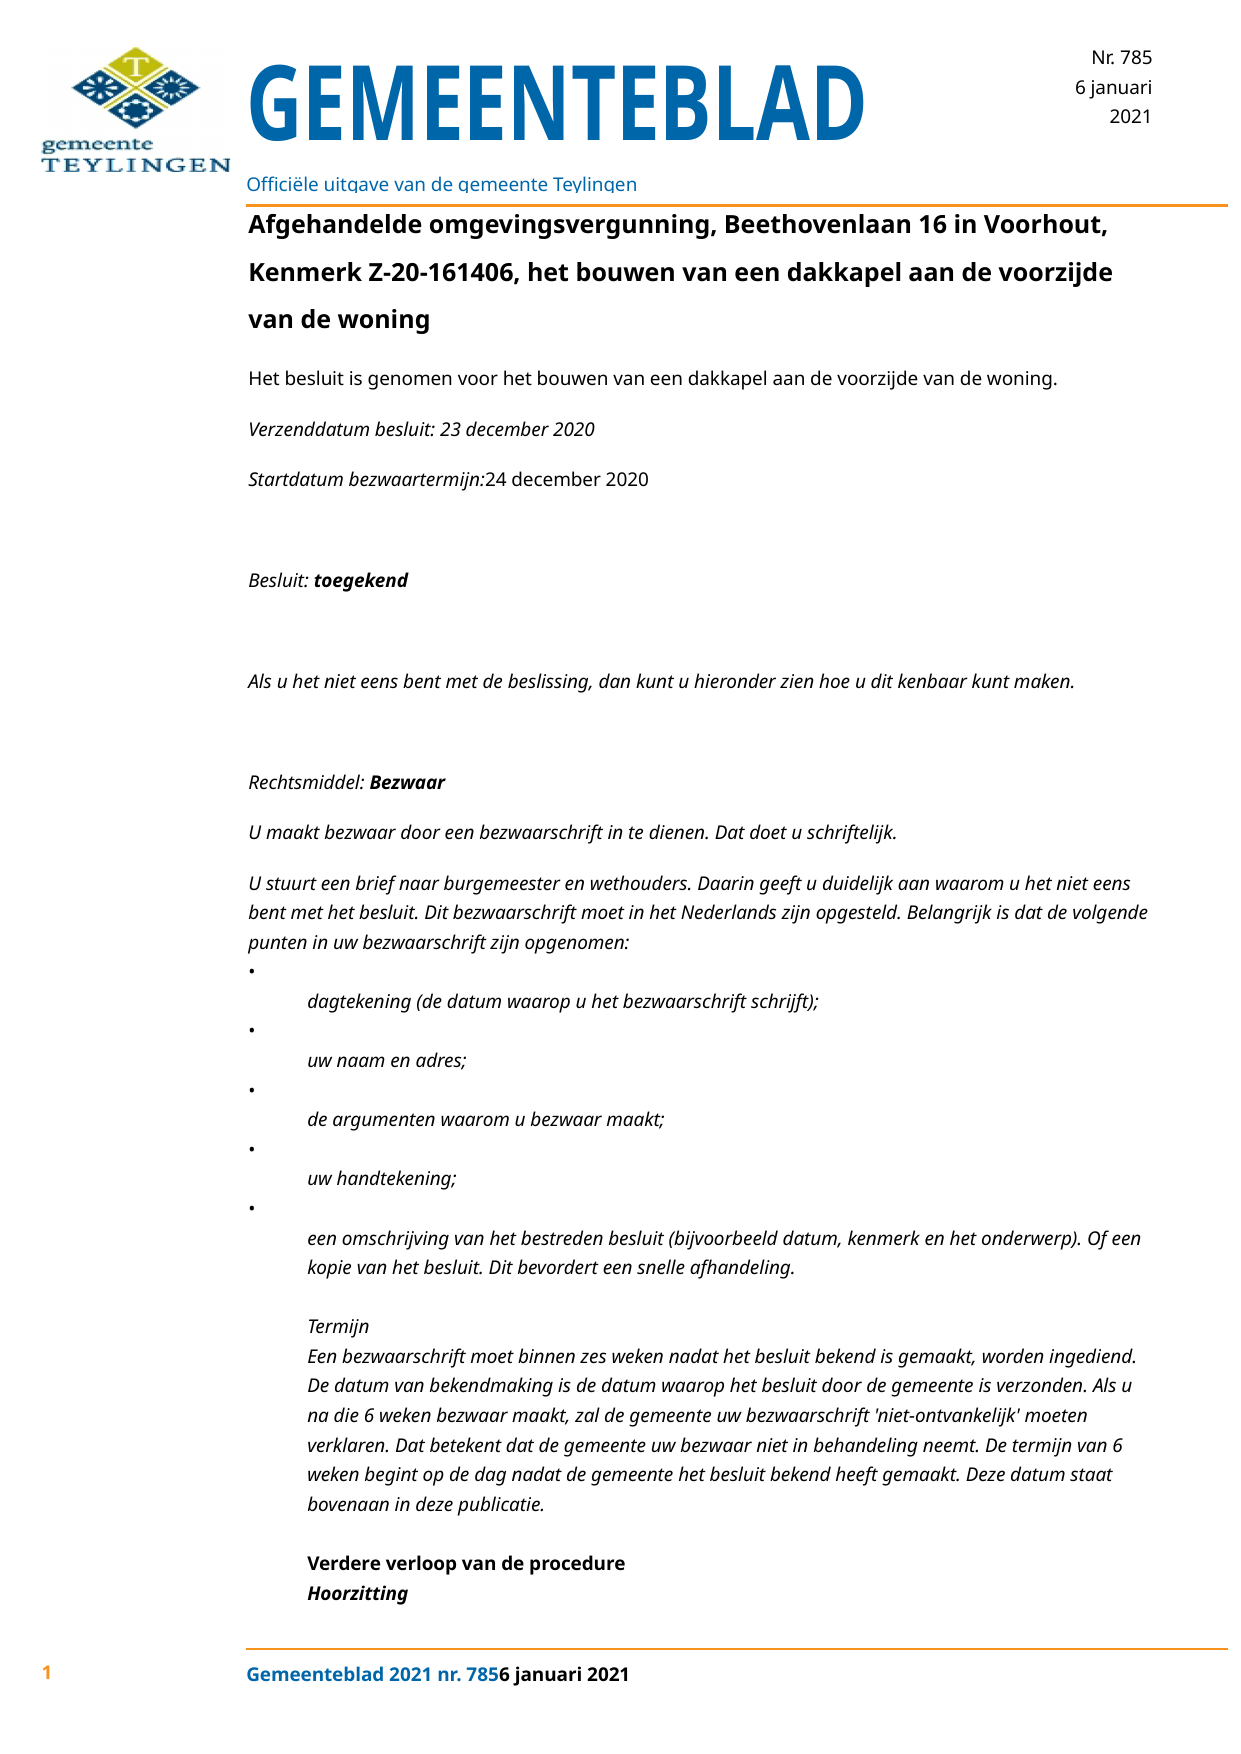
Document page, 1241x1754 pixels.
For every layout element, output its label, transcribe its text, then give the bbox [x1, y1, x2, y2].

text Afgehandelde omgevingsvergunning, Beethovenlaan 16 in Voorhout, Kenmerk Z-20-161406, het bouwen van een dakkapel aan de voorzijde van de woning [248, 207, 1152, 336]
list uw handtekening; [248, 1166, 1152, 1191]
list een omschrijving van het bestreden besluit (bijvoorbeeld datum, kenmerk en het onderwerp). Of een kopie van het besluit. Dit bevordert een snelle afhandeling. [248, 1225, 1152, 1280]
text Rechtsmiddel: Bezwaar [248, 769, 1152, 794]
list uw naam en adres; [248, 1047, 1152, 1073]
list de argumenten waarom u bezwaar maakt; [248, 1106, 1152, 1132]
picture [41, 47, 231, 172]
list Hoorzitting [248, 1580, 1152, 1605]
text Verzenddatum besluit: 23 december 2020 [248, 416, 1152, 442]
list Termijn [248, 1313, 1152, 1339]
list Een bezwaarschrift moet binnen zes weken nadat het besluit bekend is gemaakt, worden ingediend. De datum van bekendmaking is de datum waarop het besluit door de gemeente is verzonden. Als u na die 6 weken bezwaar maakt, zal de gemeente uw bezwaarschrift 'niet-ontvankelijk' moeten verklaren. Dat betekent dat de gemeente uw bezwaar niet in behandeling neemt. De termijn van 6 weken begint op de dag nadat de gemeente het besluit bekend heeft gemaakt. Deze datum staat bovenaan in deze publicatie. [248, 1343, 1152, 1517]
list dagtekening (de datum waarop u het bezwaarschrift schrijft); [248, 988, 1152, 1014]
text Startdatum bezwaartermijn:24 december 2020 [248, 466, 1152, 492]
text Besluit: toegekend [248, 567, 1152, 593]
text Als u het niet eens bent met de beslissing, dan kunt u hieronder zien hoe u dit kenbaar kunt maken. [248, 668, 1152, 694]
text Het besluit is genomen voor het bouwen van een dakkapel aan de voorzijde van de woning. [248, 366, 1152, 391]
list Verdere verloop van de procedure [248, 1550, 1152, 1576]
text U maakt bezwaar door een bezwaarschrift in te dienen. Dat doet u schriftelijk. [248, 819, 1152, 845]
text U stuurt een brief naar burgemeester en wethouders. Daarin geeft u duidelijk aan waarom u het niet eens bent met het besluit. Dit bezwaarschrift moet in het Nederlands zijn opgesteld. Belangrijk is dat de volgende punten in uw bezwaarschrift zijn opgenomen: [248, 870, 1152, 954]
